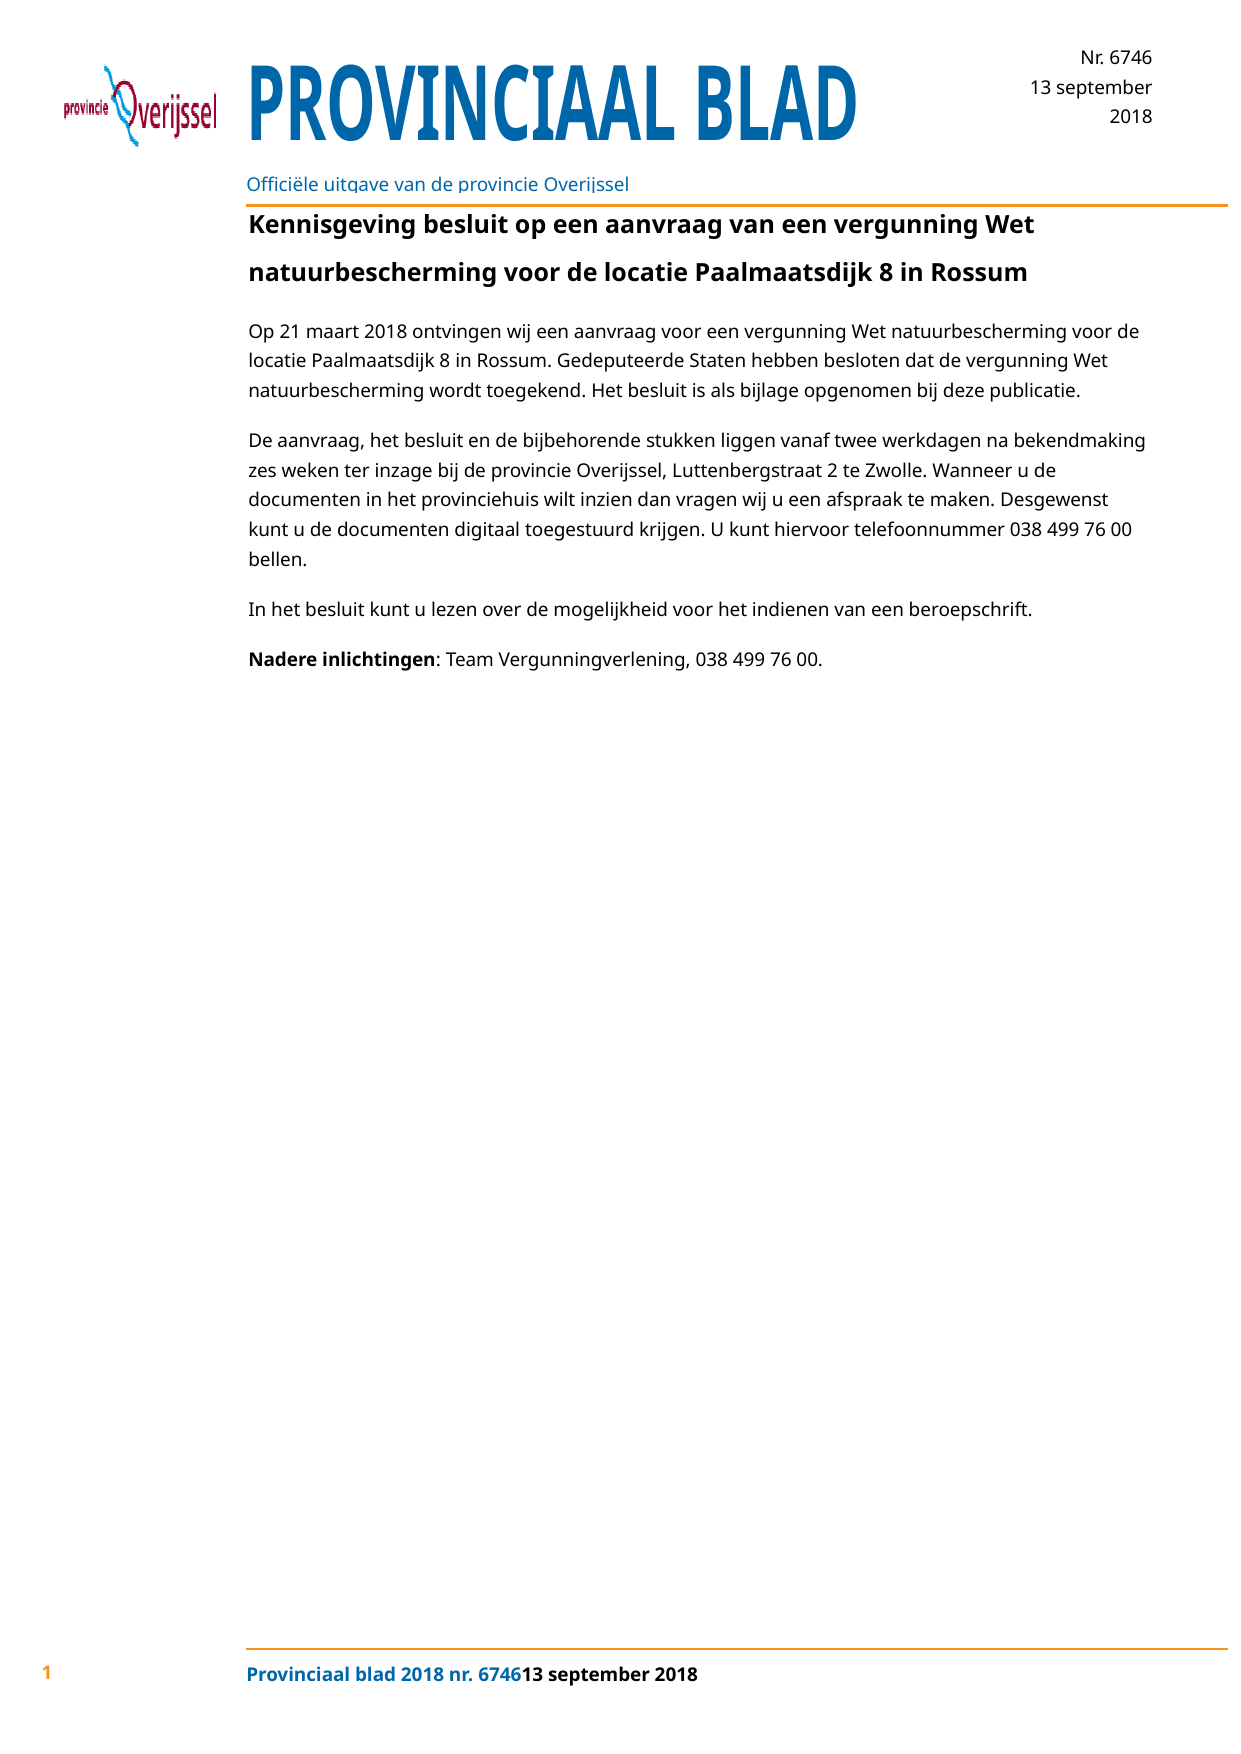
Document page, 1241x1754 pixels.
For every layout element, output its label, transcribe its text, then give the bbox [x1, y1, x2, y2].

text In het besluit kunt u lezen over de mogelijkheid voor het indienen van een beroepschrift. [248, 596, 1152, 622]
text De aanvraag, het besluit en de bijbehorende stukken liggen vanaf twee werkdagen na bekendmaking zes weken ter inzage bij de provincie Overijssel, Luttenbergstraat 2 te Zwolle. Wanneer u de documenten in het provinciehuis wilt inzien dan vragen wij u een afspraak te maken. Desgewenst kunt u de documenten digitaal toegestuurd krijgen. U kunt hiervoor telefoonnummer 038 499 76 00 bellen. [248, 427, 1152, 572]
text Kennisgeving besluit op een aanvraag van een vergunning Wet natuurbescherming voor de locatie Paalmaatsdijk 8 in Rossum [248, 207, 1152, 288]
text Op 21 maart 2018 ontvingen wij een aanvraag voor een vergunning Wet natuurbescherming voor de locatie Paalmaatsdijk 8 in Rossum. Gedeputeerde Staten hebben besloten dat de vergunning Wet natuurbescherming wordt toegekend. Het besluit is als bijlage opgenomen bij deze publicatie. [248, 318, 1152, 403]
text Nadere inlichtingen: Team Vergunningverlening, 038 499 76 00. [248, 647, 1152, 672]
picture [41, 47, 231, 172]
